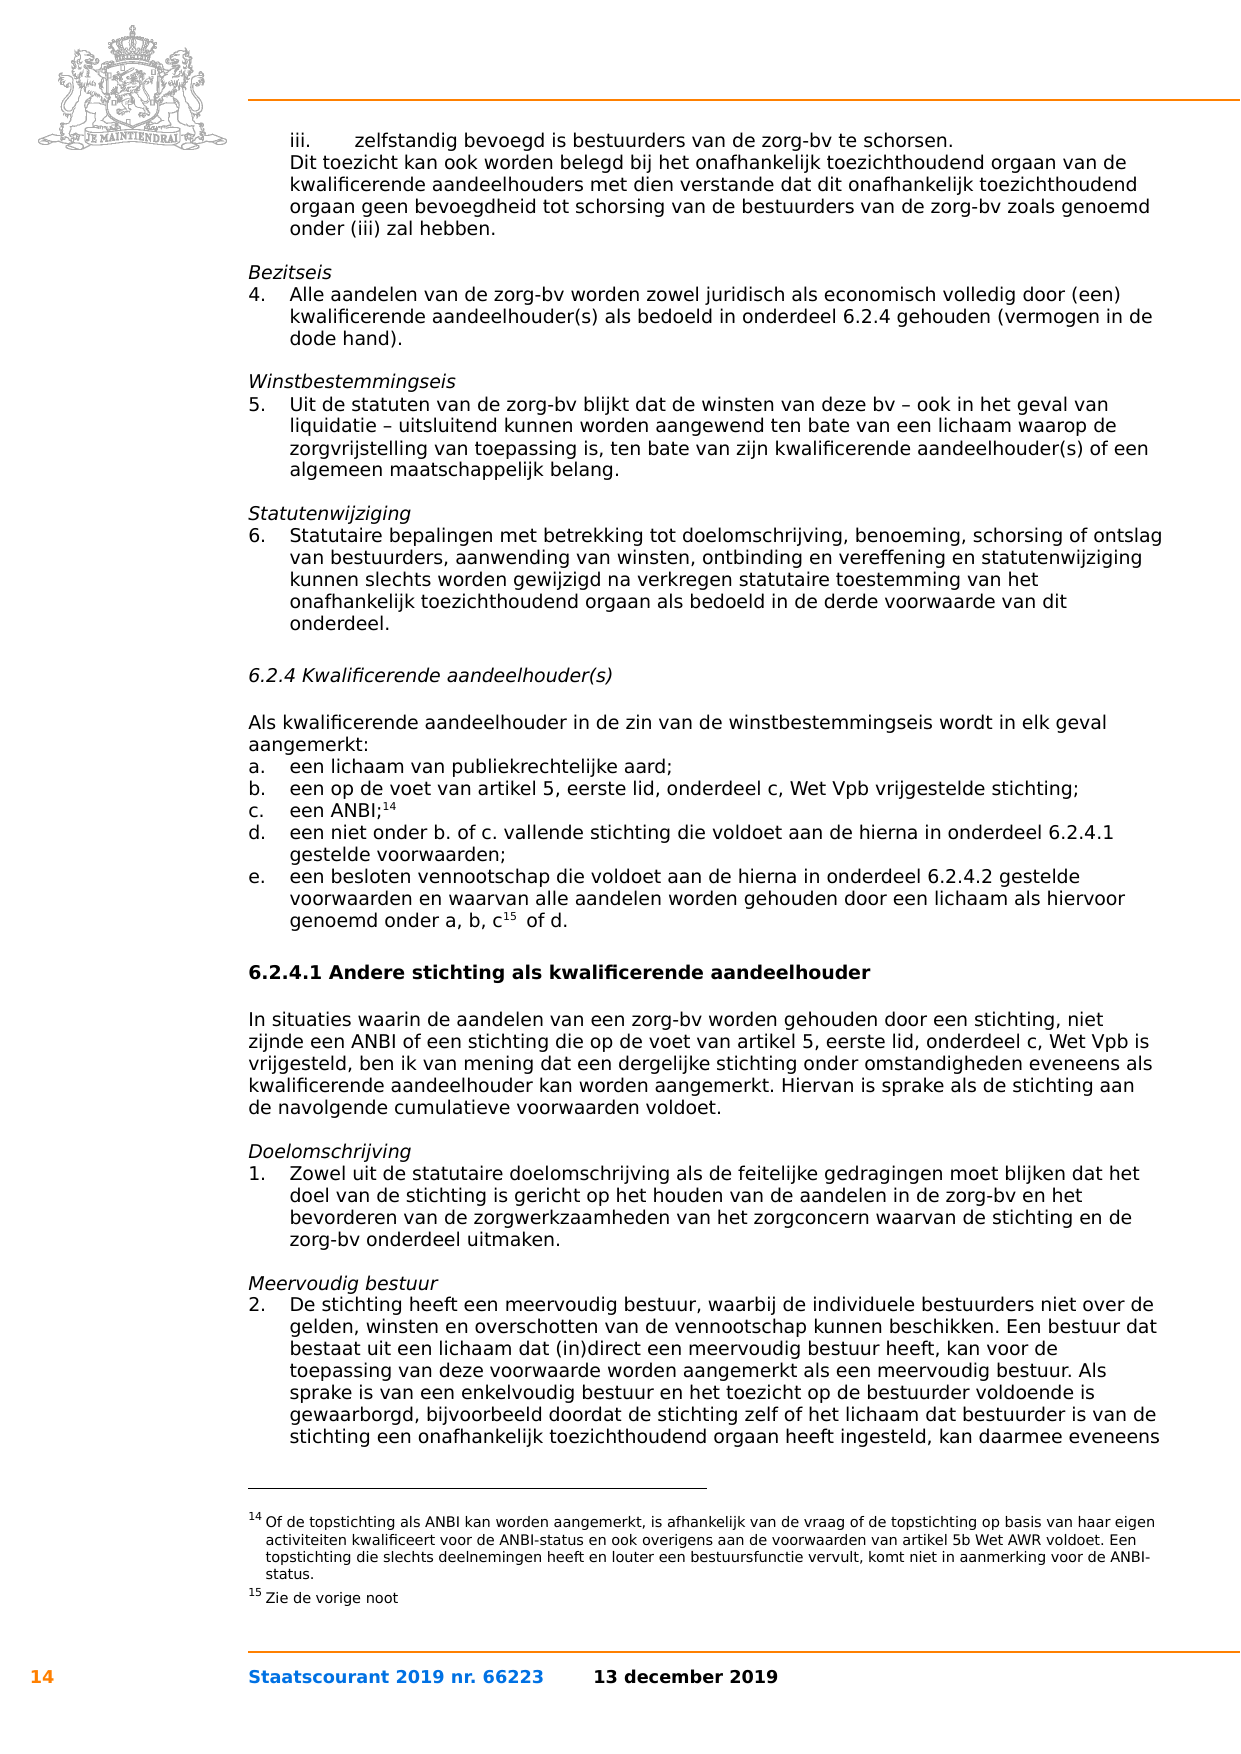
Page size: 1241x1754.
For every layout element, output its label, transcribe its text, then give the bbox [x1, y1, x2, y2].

subtitle Bezitseis [248, 262, 1163, 284]
text 5. Uit de statuten van de zorg-bv blijkt dat de winsten van deze bv – ook in het geval van liquidatie – uitsluitend kunnen worden aangewend ten bate van een lichaam waarop de zorgvrijstelling van toepassing is, ten bate van zijn kwalificerende aandeelhouder(s) of een algemeen maatschappelijk belang. [248, 393, 1163, 481]
text In situaties waarin de aandelen van een zorg-bv worden gehouden door een stichting, niet zijnde een ANBI of een stichting die op de voet van artikel 5, eerste lid, onderdeel c, Wet Vpb is vrijgesteld, ben ik van mening dat een dergelijke stichting onder omstandigheden eveneens als kwalificerende aandeelhouder kan worden aangemerkt. Hiervan is sprake als de stichting aan de navolgende cumulatieve voorwaarden voldoet. [248, 1009, 1163, 1119]
subtitle Meervoudig bestuur [248, 1272, 1163, 1294]
subtitle Statutenwijziging [248, 503, 1163, 525]
text 2. De stichting heeft een meervoudig bestuur, waarbij de individuele bestuurders niet over de gelden, winsten en overschotten van de vennootschap kunnen beschikken. Een bestuur dat bestaat uit een lichaam dat (in)direct een meervoudig bestuur heeft, kan voor de toepassing van deze voorwaarde worden aangemerkt als een meervoudig bestuur. Als sprake is van een enkelvoudig bestuur en het toezicht op de bestuurder voldoende is gewaarborgd, bijvoorbeeld doordat de stichting zelf of het lichaam dat bestuurder is van de stichting een onafhankelijk toezichthoudend orgaan heeft ingesteld, kan daarmee eveneens [248, 1294, 1163, 1448]
text c. een ANBI; [248, 800, 1163, 822]
text iii. zelfstandig bevoegd is bestuurders van de zorg-bv te schorsen. [289, 130, 1163, 152]
text a. een lichaam van publiekrechtelijke aard; [248, 756, 1163, 778]
subtitle 6.2.4 Kwalificerende aandeelhouder(s) [248, 665, 1163, 687]
text b. een op de voet van artikel 5, eerste lid, onderdeel c, Wet Vpb vrijgestelde stichting; [248, 778, 1163, 800]
subtitle Winstbestemmingseis [248, 371, 1163, 393]
text d. een niet onder b. of c. vallende stichting die voldoet aan de hierna in onderdeel 6.2.4.1 gestelde voorwaarden; [248, 822, 1163, 866]
picture [38, 25, 227, 150]
text 1. Zowel uit de statutaire doelomschrijving als de feitelijke gedragingen moet blijken dat het doel van de stichting is gericht op het houden van de aandelen in de zorg-bv en het bevorderen van de zorgwerkzaamheden van het zorgconcern waarvan de stichting en de zorg-bv onderdeel uitmaken. [248, 1163, 1163, 1251]
subtitle 6.2.4.1 Andere stichting als kwalificerende aandeelhouder [248, 962, 1163, 984]
text 4. Alle aandelen van de zorg-bv worden zowel juridisch als economisch volledig door (een) kwalificerende aandeelhouder(s) als bedoeld in onderdeel 6.2.4 gehouden (vermogen in de dode hand). [248, 284, 1163, 349]
text Of de topstichting als ANBI kan worden aangemerkt, is afhankelijk van de vraag of de topstichting op basis van haar eigen activiteiten kwalificeert voor de ANBI-status en ook overigens aan de voorwaarden van artikel 5b Wet AWR voldoet. Een topstichting die slechts deelnemingen heeft en louter een bestuursfunctie vervult, komt niet in aanmerking voor de ANBI-status. [248, 1510, 1163, 1583]
subtitle Doelomschrijving [248, 1141, 1163, 1163]
text 6. Statutaire bepalingen met betrekking tot doelomschrijving, benoeming, schorsing of ontslag van bestuurders, aanwending van winsten, ontbinding en vereffening en statutenwijziging kunnen slechts worden gewijzigd na verkregen statutaire toestemming van het onafhankelijk toezichthoudend orgaan als bedoeld in de derde voorwaarde van dit onderdeel. [248, 525, 1163, 635]
text Dit toezicht kan ook worden belegd bij het onafhankelijk toezichthoudend orgaan van de kwalificerende aandeelhouders met dien verstande dat dit onafhankelijk toezichthoudend orgaan geen bevoegdheid tot schorsing van de bestuurders van de zorg-bv zoals genoemd onder (iii) zal hebben. [289, 152, 1163, 240]
text e. een besloten vennootschap die voldoet aan de hierna in onderdeel 6.2.4.2 gestelde voorwaarden en waarvan alle aandelen worden gehouden door een lichaam als hiervoor genoemd onder a, b, c of d. [248, 866, 1163, 932]
text Zie de vorige noot [248, 1586, 1163, 1608]
text Als kwalificerende aandeelhouder in de zin van de winstbestemmingseis wordt in elk geval aangemerkt: [248, 712, 1163, 756]
